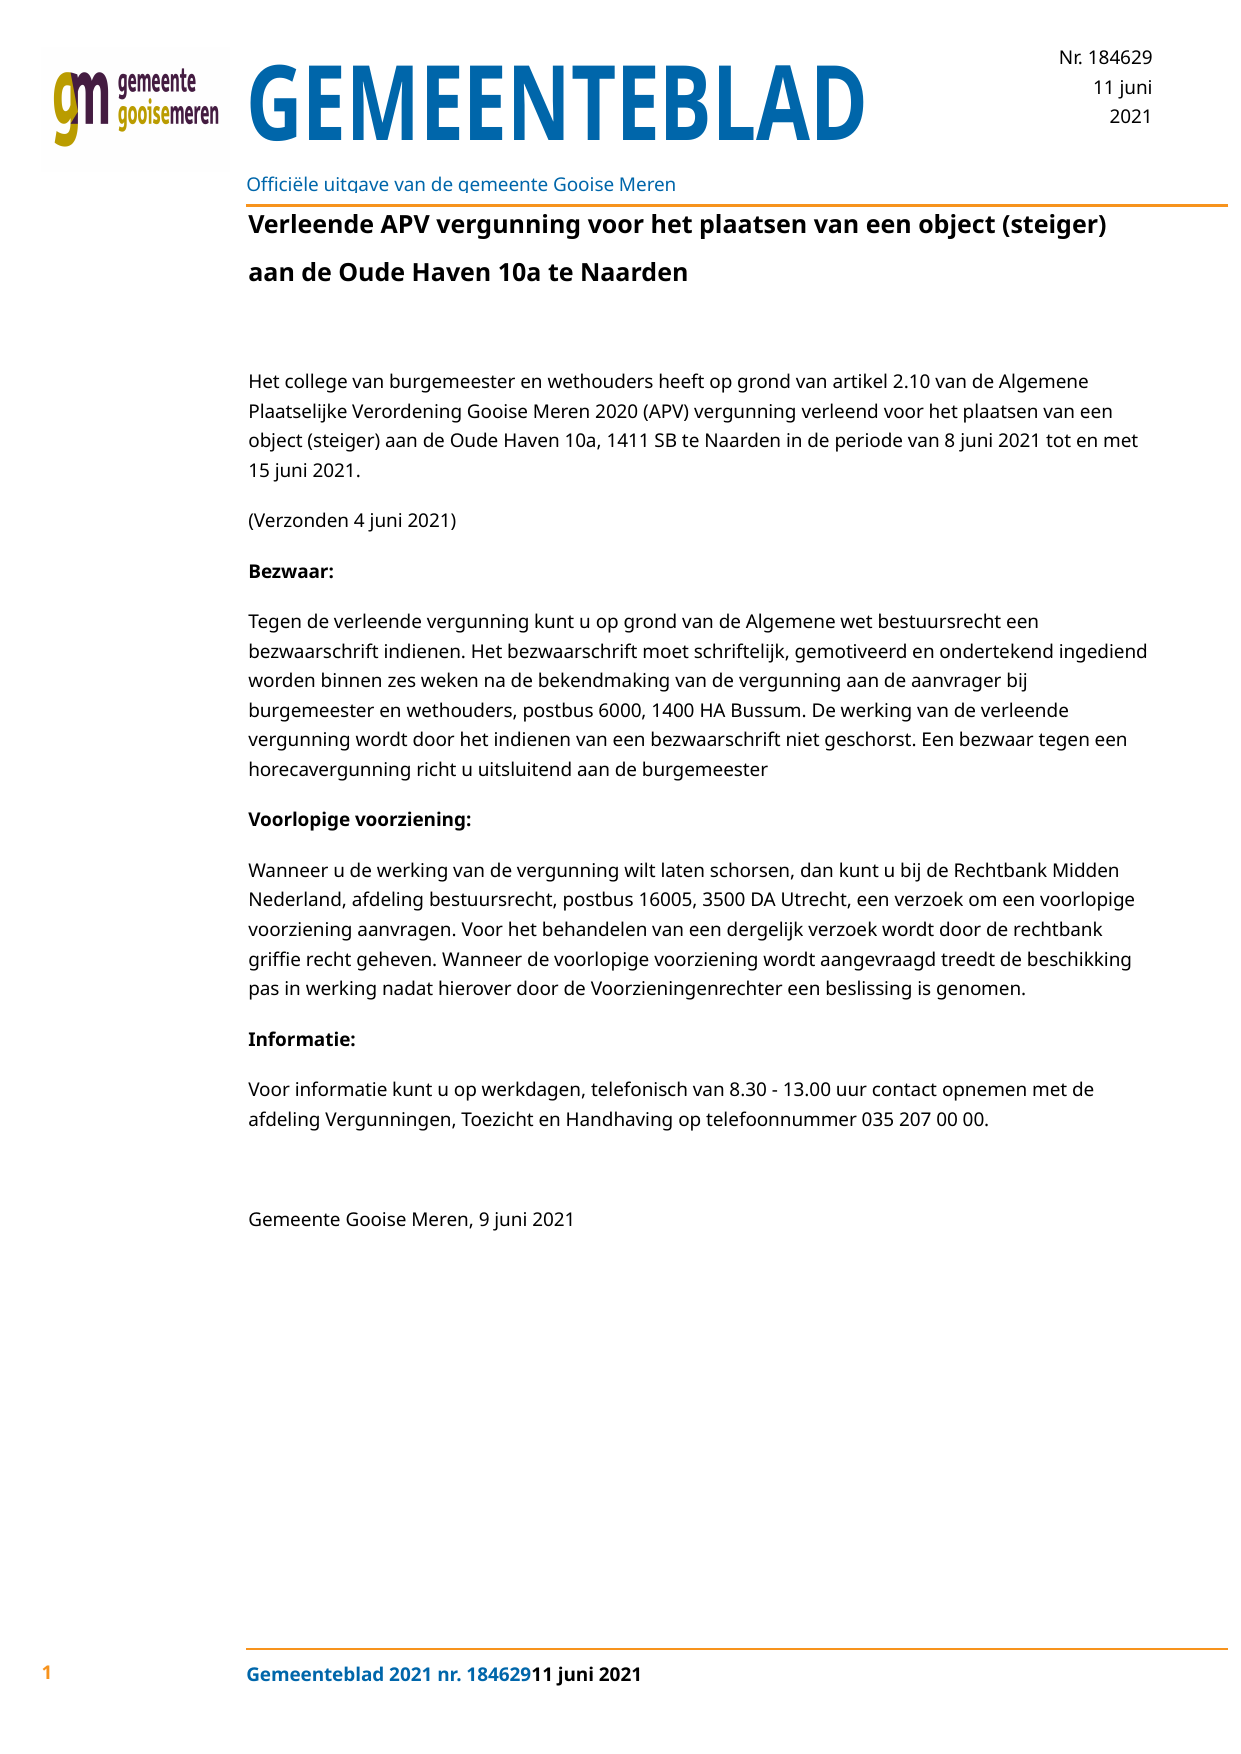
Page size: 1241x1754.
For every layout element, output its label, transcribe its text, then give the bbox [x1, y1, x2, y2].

text Voor informatie kunt u op werkdagen, telefonisch van 8.30 - 13.00 uur contact opnemen met de afdeling Vergunningen, Toezicht en Handhaving op telefoonnummer 035 207 00 00. [248, 1076, 1152, 1132]
text Informatie: [248, 1026, 1152, 1052]
text Bezwaar: [248, 558, 1152, 584]
picture [41, 47, 231, 172]
text Tegen de verleende vergunning kunt u op grond van de Algemene wet bestuursrecht een bezwaarschrift indienen. Het bezwaarschrift moet schriftelijk, gemotiveerd en ondertekend ingediend worden binnen zes weken na de bekendmaking van de vergunning aan de aanvrager bij burgemeester en wethouders, postbus 6000, 1400 HA Bussum. De werking van de verleende vergunning wordt door het indienen van een bezwaarschrift niet geschorst. Een bezwaar tegen een horecavergunning richt u uitsluitend aan de burgemeester [248, 608, 1152, 782]
text Wanneer u de werking van de vergunning wilt laten schorsen, dan kunt u bij de Rechtbank Midden Nederland, afdeling bestuursrecht, postbus 16005, 3500 DA Utrecht, een verzoek om een voorlopige voorziening aanvragen. Voor het behandelen van een dergelijk verzoek wordt door de rechtbank griffie recht geheven. Wanneer de voorlopige voorziening wordt aangevraagd treedt de beschikking pas in werking nadat hierover door de Voorzieningenrechter een beslissing is genomen. [248, 857, 1152, 1001]
text Het college van burgemeester en wethouders heeft op grond van artikel 2.10 van de Algemene Plaatselijke Verordening Gooise Meren 2020 (APV) vergunning verleend voor het plaatsen van een object (steiger) aan de Oude Haven 10a, 1411 SB te Naarden in de periode van 8 juni 2021 tot en met 15 juni 2021. [248, 368, 1152, 483]
text (Verzonden 4 juni 2021) [248, 507, 1152, 533]
text Gemeente Gooise Meren, 9 juni 2021 [248, 1207, 1152, 1232]
text Voorlopige voorziening: [248, 807, 1152, 832]
text Verleende APV vergunning voor het plaatsen van een object (steiger) aan de Oude Haven 10a te Naarden [248, 207, 1152, 288]
